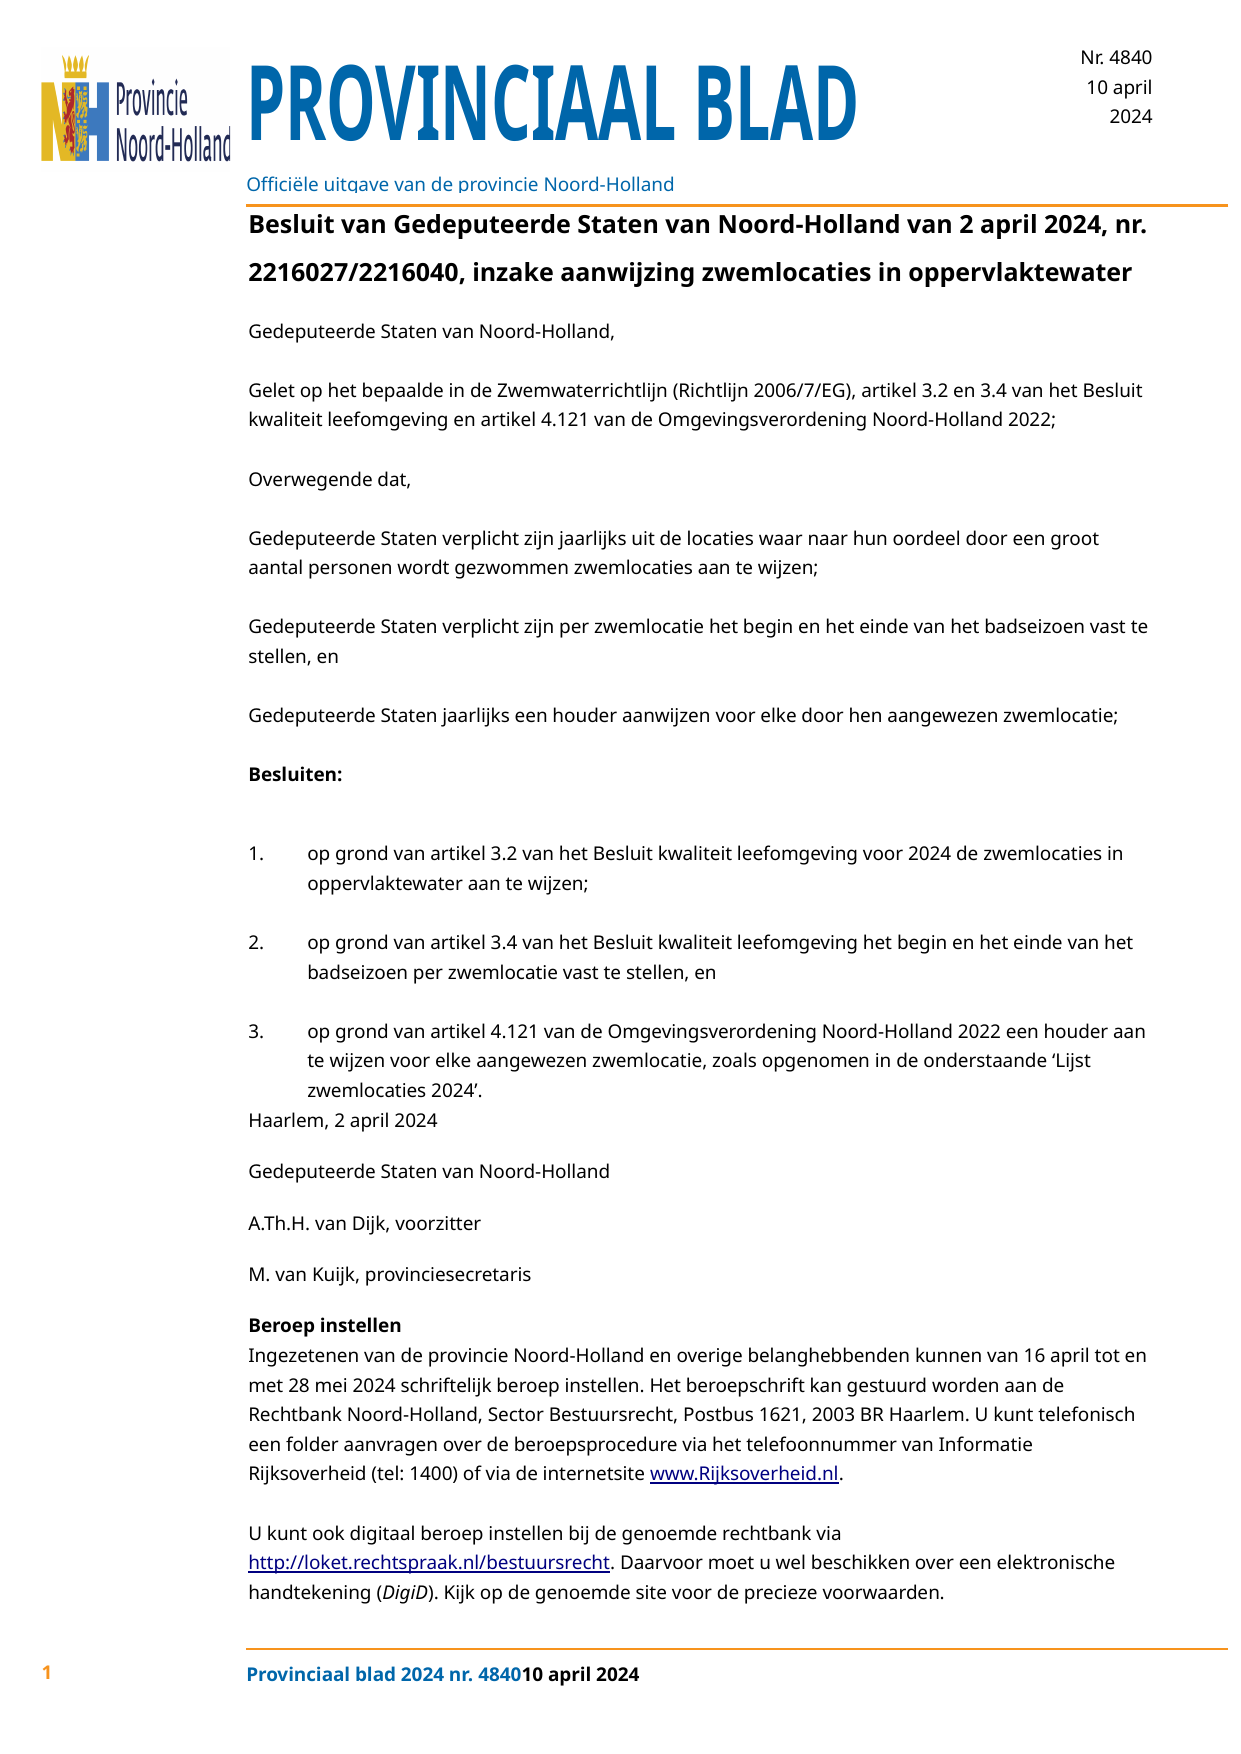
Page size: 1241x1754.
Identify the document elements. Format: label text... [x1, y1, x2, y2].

text Haarlem, 2 april 2024 [248, 1107, 1152, 1132]
text Beroep instellen [248, 1313, 1152, 1338]
text Overwegende dat, [248, 466, 1152, 492]
picture [41, 47, 231, 172]
text Gedeputeerde Staten van Noord-Holland, [248, 318, 1152, 344]
list op grond van artikel 3.2 van het Besluit kwaliteit leefomgeving voor 2024 de zwemlocaties in oppervlaktewater aan te wijzen; [248, 841, 1152, 896]
text Besluit van Gedeputeerde Staten van Noord-Holland van 2 april 2024, nr. 2216027/2216040, inzake aanwijzing zwemlocaties in oppervlaktewater [248, 207, 1152, 288]
text Besluiten: [248, 762, 1152, 787]
text Gedeputeerde Staten verplicht zijn jaarlijks uit de locaties waar naar hun oordeel door een groot aantal personen wordt gezwommen zwemlocaties aan te wijzen; [248, 525, 1152, 580]
text Gelet op het bepaalde in de Zwemwaterrichtlijn (Richtlijn 2006/7/EG), artikel 3.2 en 3.4 van het Besluit kwaliteit leefomgeving en artikel 4.121 van de Omgevingsverordening Noord-Holland 2022; [248, 377, 1152, 432]
text Ingezetenen van de provincie Noord-Holland en overige belanghebbenden kunnen van 16 april tot en met 28 mei 2024 schriftelijk beroep instellen. Het beroepschrift kan gestuurd worden aan de Rechtbank Noord-Holland, Sector Bestuursrecht, Postbus 1621, 2003 BR Haarlem. U kunt telefonisch een folder aanvragen over de beroepsprocedure via het telefoonnummer van Informatie Rijksoverheid (tel: 1400) of via de internetsite www.Rijksoverheid.nl. [248, 1342, 1152, 1486]
text Gedeputeerde Staten van Noord-Holland [248, 1158, 1152, 1184]
text Gedeputeerde Staten jaarlijks een houder aanwijzen voor elke door hen aangewezen zwemlocatie; [248, 702, 1152, 728]
list op grond van artikel 4.121 van de Omgevingsverordening Noord-Holland 2022 een houder aan te wijzen voor elke aangewezen zwemlocatie, zoals opgenomen in de onderstaande ‘Lijst zwemlocaties 2024’. [248, 1018, 1152, 1103]
text Gedeputeerde Staten verplicht zijn per zwemlocatie het begin en het einde van het badseizoen vast te stellen, en [248, 614, 1152, 669]
text U kunt ook digitaal beroep instellen bij de genoemde rechtbank via http://loket.rechtspraak.nl/bestuursrecht. Daarvoor moet u wel beschikken over een elektronische handtekening (DigiD). Kijk op de genoemde site voor de precieze voorwaarden. [248, 1520, 1152, 1604]
text M. van Kuijk, provinciesecretaris [248, 1261, 1152, 1287]
text A.Th.H. van Dijk, voorzitter [248, 1210, 1152, 1235]
list op grond van artikel 3.4 van het Besluit kwaliteit leefomgeving het begin en het einde van het badseizoen per zwemlocatie vast te stellen, en [248, 929, 1152, 984]
